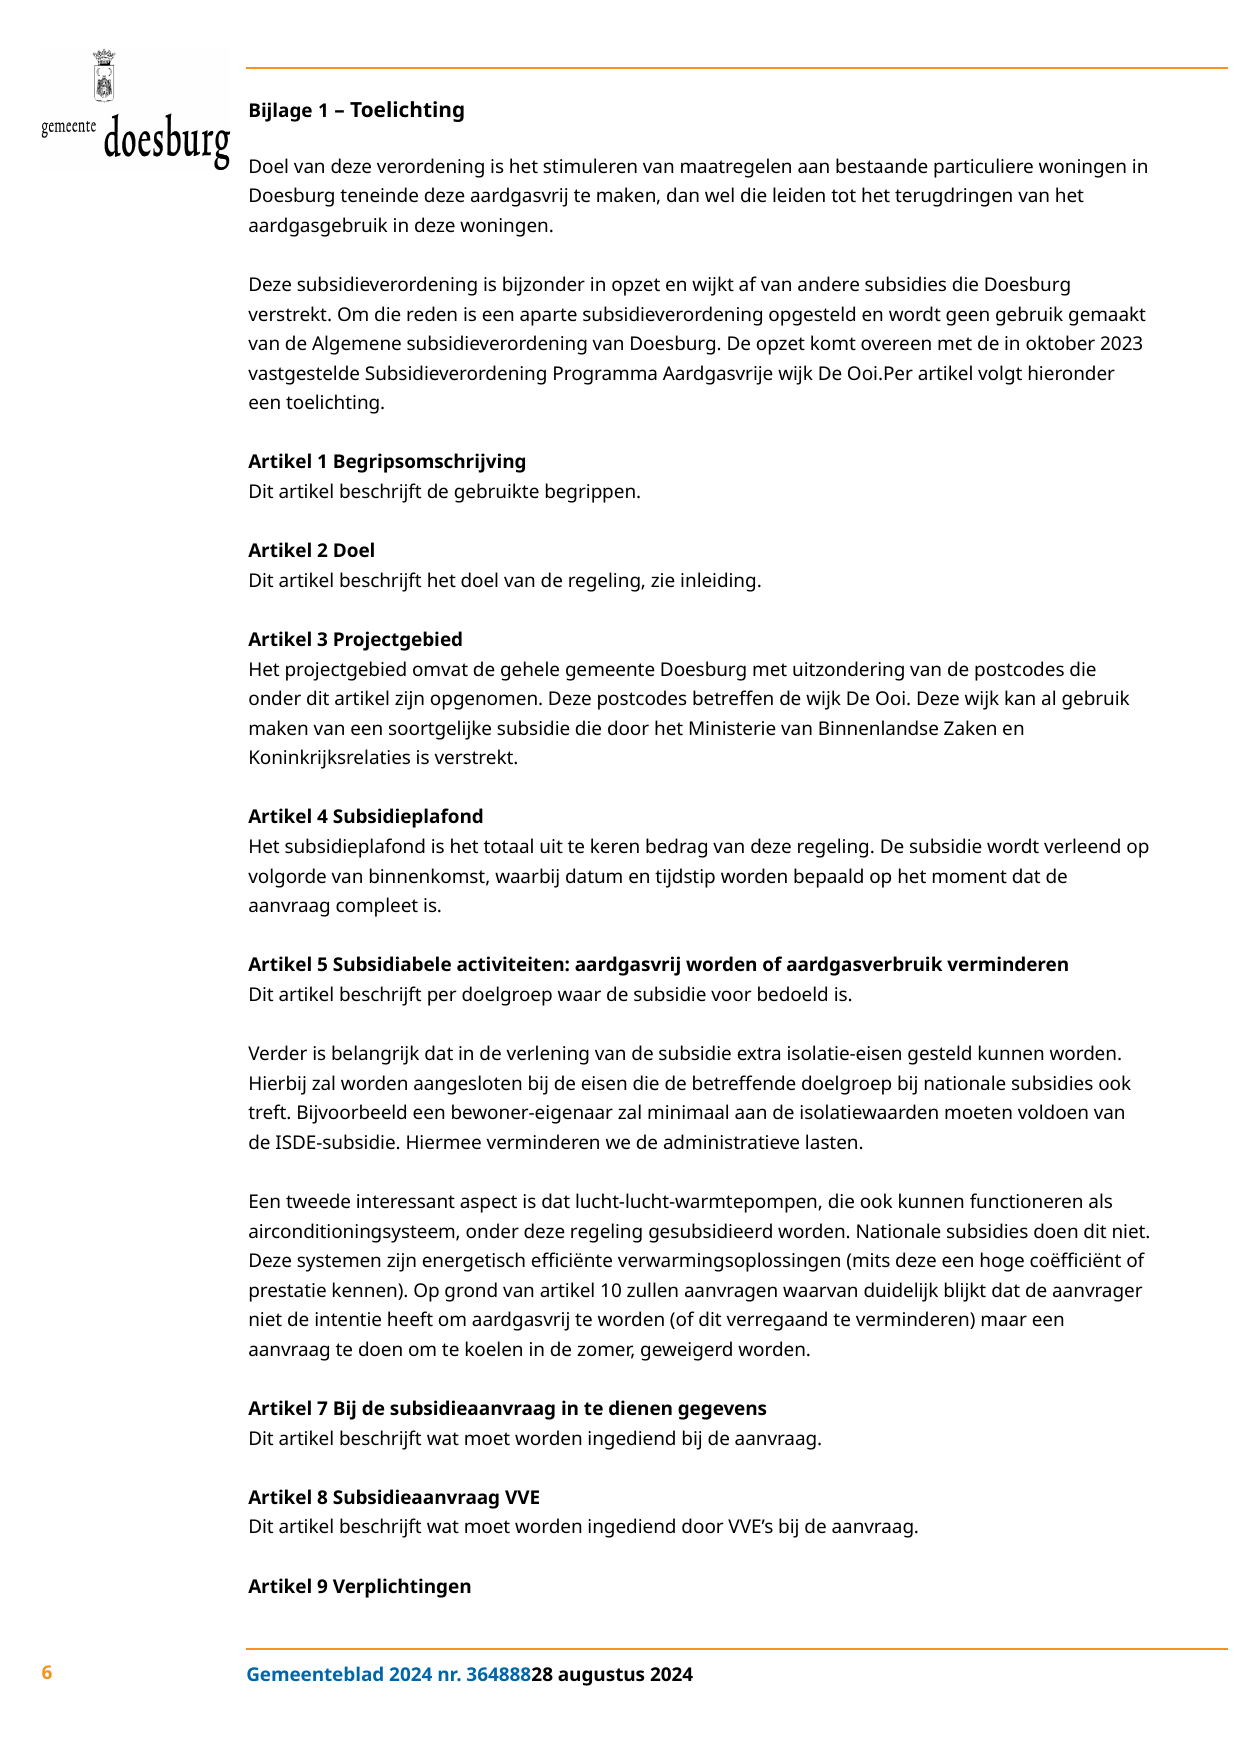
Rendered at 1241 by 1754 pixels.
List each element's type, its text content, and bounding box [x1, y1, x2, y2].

text Dit artikel beschrijft wat moet worden ingediend bij de aanvraag. [248, 1425, 1152, 1451]
text Verder is belangrijk dat in de verlening van de subsidie extra isolatie-eisen gesteld kunnen worden. Hierbij zal worden aangesloten bij de eisen die de betreffende doelgroep bij nationale subsidies ook treft. Bijvoorbeeld een bewoner-eigenaar zal minimaal aan de isolatiewaarden moeten voldoen van de ISDE-subsidie. Hiermee verminderen we de administratieve lasten. [248, 1040, 1152, 1155]
text Dit artikel beschrijft de gebruikte begrippen. [248, 478, 1152, 504]
text Artikel 4 Subsidieplafond [248, 804, 1152, 829]
text Artikel 8 Subsidieaanvraag VVE [248, 1484, 1152, 1510]
text Het projectgebied omvat de gehele gemeente Doesburg met uitzondering van de postcodes die onder dit artikel zijn opgenomen. Deze postcodes betreffen de wijk De Ooi. Deze wijk kan al gebruik maken van een soortgelijke subsidie die door het Ministerie van Binnenlandse Zaken en Koninkrijksrelaties is verstrekt. [248, 656, 1152, 770]
text Artikel 5 Subsidiabele activiteiten: aardgasvrij worden of aardgasverbruik verminderen [248, 952, 1152, 977]
text Dit artikel beschrijft per doelgroep waar de subsidie voor bedoeld is. [248, 981, 1152, 1007]
text Dit artikel beschrijft het doel van de regeling, zie inleiding. [248, 567, 1152, 593]
text Artikel 9 Verplichtingen [248, 1573, 1152, 1599]
text Bijlage 1 – Toelichting [248, 95, 1152, 123]
text Deze subsidieverordening is bijzonder in opzet en wijkt af van andere subsidies die Doesburg verstrekt. Om die reden is een aparte subsidieverordening opgesteld en wordt geen gebruik gemaakt van de Algemene subsidieverordening van Doesburg. De opzet komt overeen met de in oktober 2023 vastgestelde Subsidieverordening Programma Aardgasvrije wijk De Ooi.Per artikel volgt hieronder een toelichting. [248, 271, 1152, 415]
text Doel van deze verordening is het stimuleren van maatregelen aan bestaande particuliere woningen in Doesburg teneinde deze aardgasvrij te maken, dan wel die leiden tot het terugdringen van het aardgasgebruik in deze woningen. [248, 153, 1152, 238]
text Een tweede interessant aspect is dat lucht-lucht-warmtepompen, die ook kunnen functioneren als airconditioningsysteem, onder deze regeling gesubsidieerd worden. Nationale subsidies doen dit niet. Deze systemen zijn energetisch efficiënte verwarmingsoplossingen (mits deze een hoge coëfficiënt of prestatie kennen). Op grond van artikel 10 zullen aanvragen waarvan duidelijk blijkt dat de aanvrager niet de intentie heeft om aardgasvrij te worden (of dit verregaand te verminderen) maar een aanvraag te doen om te koelen in de zomer, geweigerd worden. [248, 1188, 1152, 1362]
text Het subsidieplafond is het totaal uit te keren bedrag van deze regeling. De subsidie wordt verleend op volgorde van binnenkomst, waarbij datum en tijdstip worden bepaald op het moment dat de aanvraag compleet is. [248, 833, 1152, 918]
text Artikel 3 Projectgebied [248, 626, 1152, 652]
text Artikel 1 Begripsomschrijving [248, 449, 1152, 474]
text Artikel 2 Doel [248, 537, 1152, 563]
text Artikel 7 Bij de subsidieaanvraag in te dienen gegevens [248, 1395, 1152, 1421]
picture [41, 47, 231, 172]
text Dit artikel beschrijft wat moet worden ingediend door VVE’s bij de aanvraag. [248, 1514, 1152, 1539]
